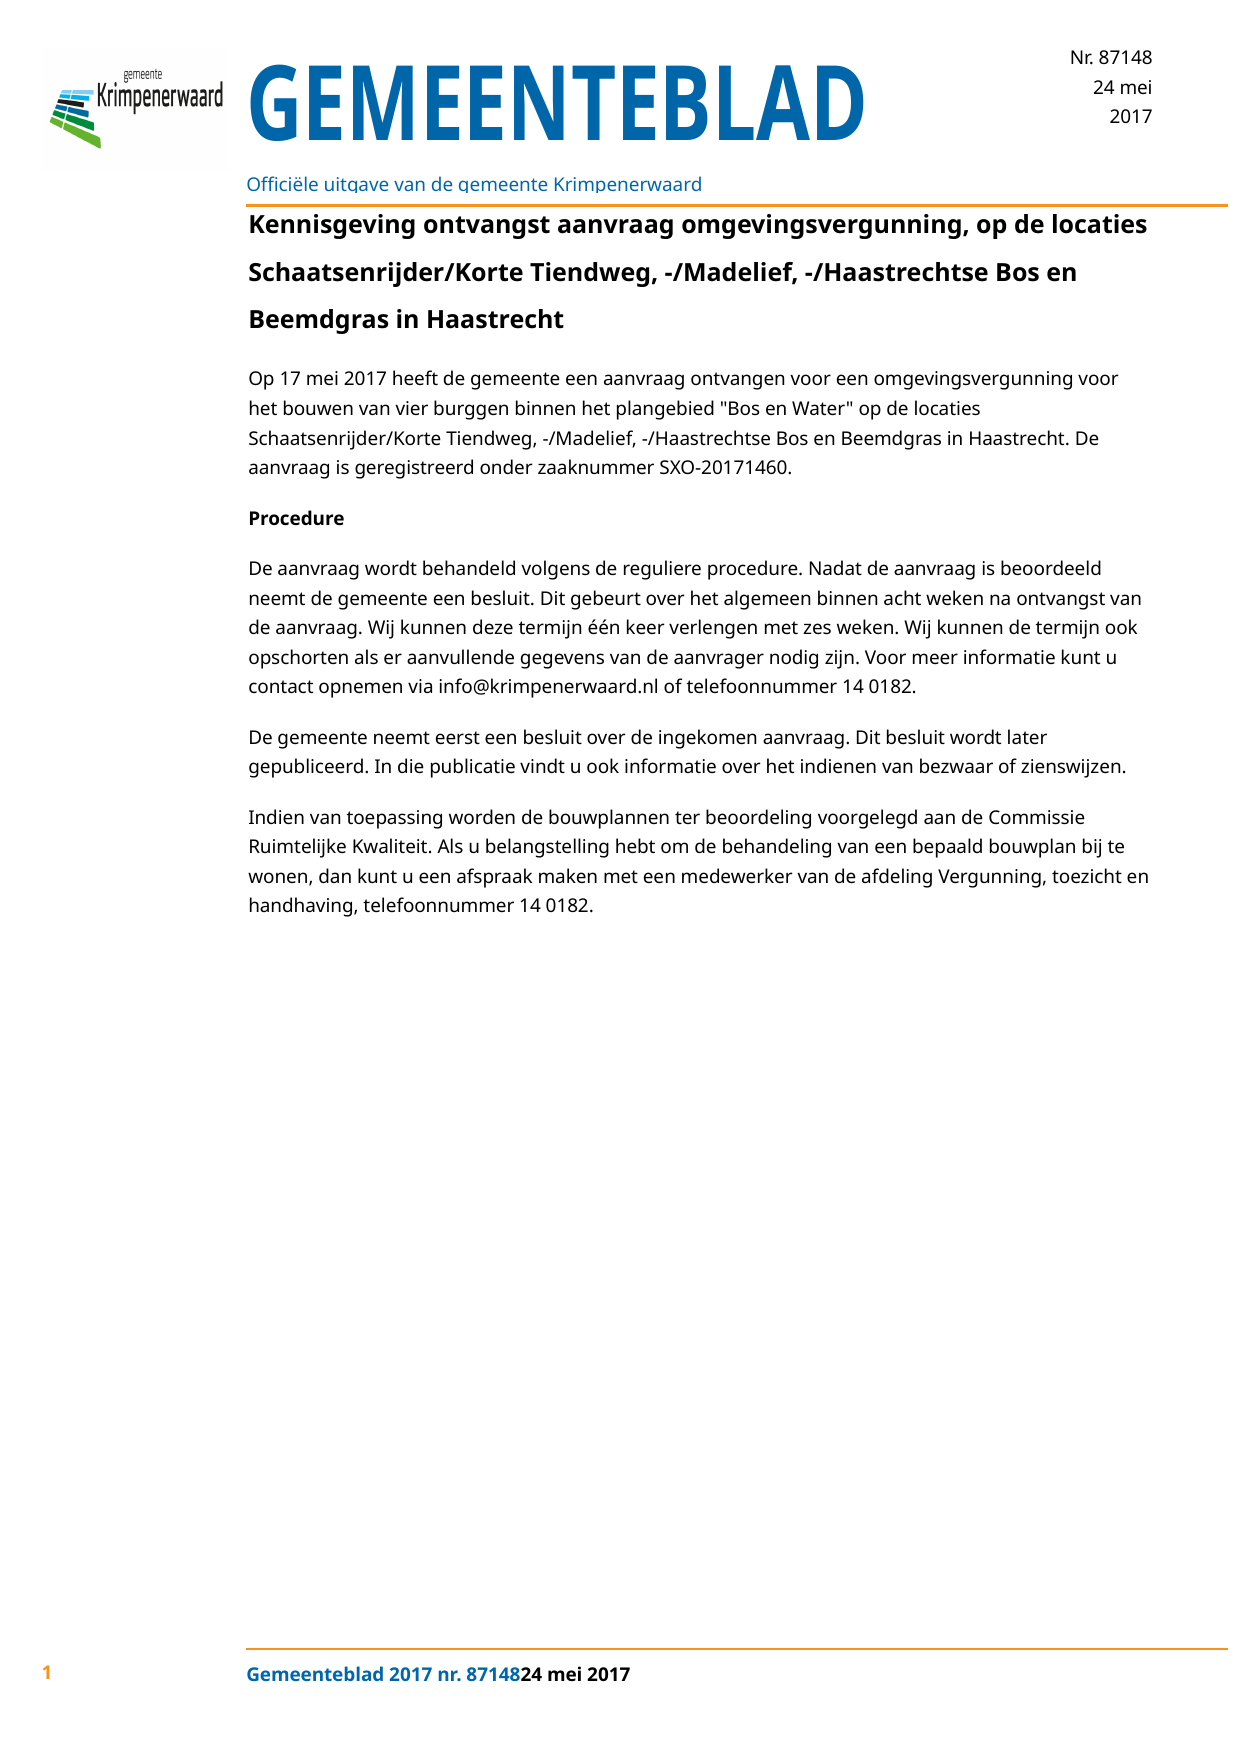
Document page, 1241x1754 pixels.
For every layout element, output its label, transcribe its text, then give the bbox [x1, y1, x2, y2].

text Procedure [248, 505, 1152, 530]
text Indien van toepassing worden de bouwplannen ter beoordeling voorgelegd aan de Commissie Ruimtelijke Kwaliteit. Als u belangstelling hebt om de behandeling van een bepaald bouwplan bij te wonen, dan kunt u een afspraak maken met een medewerker van de afdeling Vergunning, toezicht en handhaving, telefoonnummer 14 0182. [248, 804, 1152, 918]
text Kennisgeving ontvangst aanvraag omgevingsvergunning, op de locaties Schaatsenrijder/Korte Tiendweg, -/Madelief, -/Haastrechtse Bos en Beemdgras in Haastrecht [248, 207, 1152, 336]
picture [41, 47, 231, 172]
text De aanvraag wordt behandeld volgens de reguliere procedure. Nadat de aanvraag is beoordeeld neemt de gemeente een besluit. Dit gebeurt over het algemeen binnen acht weken na ontvangst van de aanvraag. Wij kunnen deze termijn één keer verlengen met zes weken. Wij kunnen de termijn ook opschorten als er aanvullende gegevens van de aanvrager nodig zijn. Voor meer informatie kunt u contact opnemen via info@krimpenerwaard.nl of telefoonnummer 14 0182. [248, 555, 1152, 699]
text Op 17 mei 2017 heeft de gemeente een aanvraag ontvangen voor een omgevingsvergunning voor het bouwen van vier burggen binnen het plangebied "Bos en Water" op de locaties Schaatsenrijder/Korte Tiendweg, -/Madelief, -/Haastrechtse Bos en Beemdgras in Haastrecht. De aanvraag is geregistreerd onder zaaknummer SXO-20171460. [248, 366, 1152, 480]
text De gemeente neemt eerst een besluit over de ingekomen aanvraag. Dit besluit wordt later gepubliceerd. In die publicatie vindt u ook informatie over het indienen van bezwaar of zienswijzen. [248, 724, 1152, 779]
